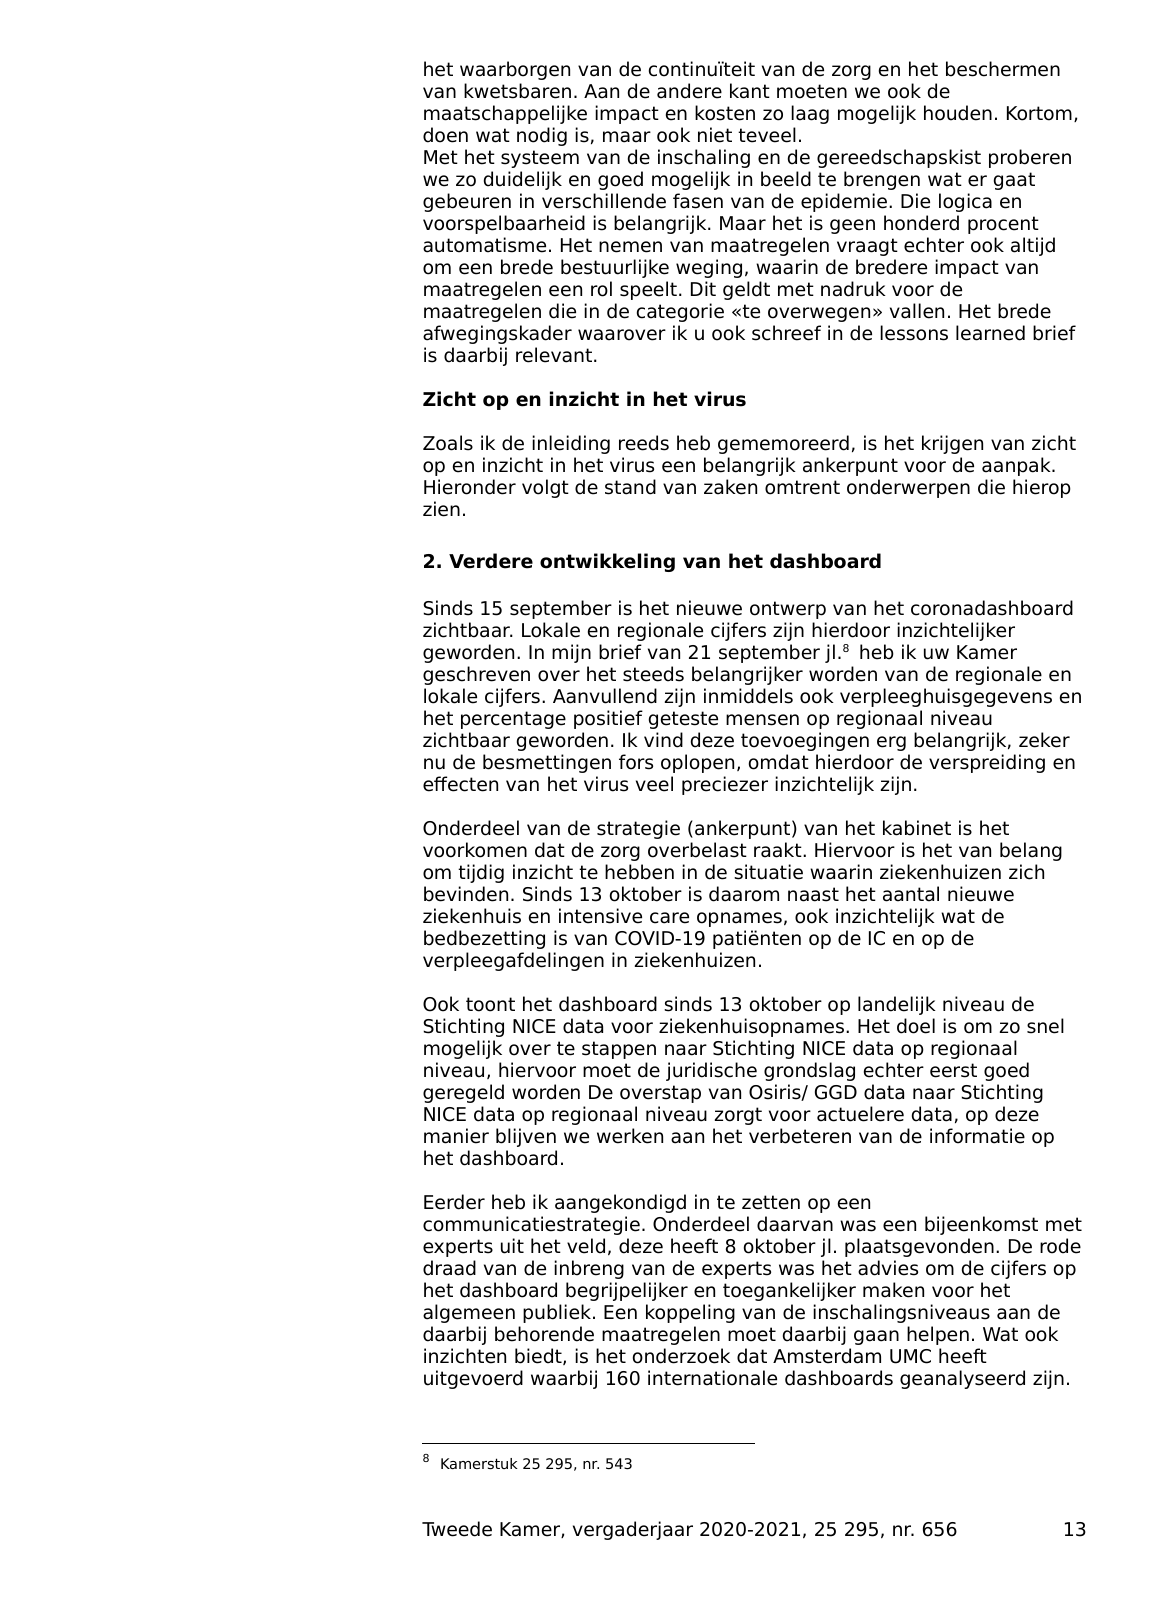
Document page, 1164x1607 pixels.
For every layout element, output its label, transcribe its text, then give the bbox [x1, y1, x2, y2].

text Onderdeel van de strategie (ankerpunt) van het kabinet is het voorkomen dat de zorg overbelast raakt. Hiervoor is het van belang om tijdig inzicht te hebben in de situatie waarin ziekenhuizen zich bevinden. Sinds 13 oktober is daarom naast het aantal nieuwe ziekenhuis en intensive care opnames, ook inzichtelijk wat de bedbezetting is van COVID-19 patiënten op de IC en op de verpleegafdelingen in ziekenhuizen. [422, 818, 1087, 972]
text Zoals ik de inleiding reeds heb gememoreerd, is het krijgen van zicht op en inzicht in het virus een belangrijk ankerpunt voor de aanpak. Hieronder volgt de stand van zaken omtrent onderwerpen die hierop zien. [422, 433, 1087, 521]
subtitle 2. Verdere ontwikkeling van het dashboard [422, 551, 1087, 573]
text Ook toont het dashboard sinds 13 oktober op landelijk niveau de Stichting NICE data voor ziekenhuisopnames. Het doel is om zo snel mogelijk over te stappen naar Stichting NICE data op regionaal niveau, hiervoor moet de juridische grondslag echter eerst goed geregeld worden De overstap van Osiris/ GGD data naar Stichting NICE data op regionaal niveau zorgt voor actuelere data, op deze manier blijven we werken aan het verbeteren van de informatie op het dashboard. [422, 994, 1087, 1170]
text Kamerstuk 25 295, nr. 543 [422, 1452, 1087, 1474]
text Sinds 15 september is het nieuwe ontwerp van het coronadashboard zichtbaar. Lokale en regionale cijfers zijn hierdoor inzichtelijker geworden. In mijn brief van 21 september jl. heb ik uw Kamer geschreven over het steeds belangrijker worden van de regionale en lokale cijfers. Aanvullend zijn inmiddels ook verpleeghuisgegevens en het percentage positief geteste mensen op regionaal niveau zichtbaar geworden. Ik vind deze toevoegingen erg belangrijk, zeker nu de besmettingen fors oplopen, omdat hierdoor de verspreiding en effecten van het virus veel preciezer inzichtelijk zijn. [422, 598, 1087, 796]
text Eerder heb ik aangekondigd in te zetten op een communicatiestrategie. Onderdeel daarvan was een bijeenkomst met experts uit het veld, deze heeft 8 oktober jl. plaatsgevonden. De rode draad van de inbreng van de experts was het advies om de cijfers op het dashboard begrijpelijker en toegankelijker maken voor het algemeen publiek. Een koppeling van de inschalingsniveaus aan de daarbij behorende maatregelen moet daarbij gaan helpen. Wat ook inzichten biedt, is het onderzoek dat Amsterdam UMC heeft uitgevoerd waarbij 160 internationale dashboards geanalyseerd zijn. [422, 1192, 1087, 1390]
text Met het systeem van de inschaling en de gereedschapskist proberen we zo duidelijk en goed mogelijk in beeld te brengen wat er gaat gebeuren in verschillende fasen van de epidemie. Die logica en voorspelbaarheid is belangrijk. Maar het is geen honderd procent automatisme. Het nemen van maatregelen vraagt echter ook altijd om een brede bestuurlijke weging, waarin de bredere impact van maatregelen een rol speelt. Dit geldt met nadruk voor de maatregelen die in de categorie «te overwegen» vallen. Het brede afwegingskader waarover ik u ook schreef in de lessons learned brief is daarbij relevant. [422, 147, 1087, 367]
text het waarborgen van de continuïteit van de zorg en het beschermen van kwetsbaren. Aan de andere kant moeten we ook de maatschappelijke impact en kosten zo laag mogelijk houden. Kortom, doen wat nodig is, maar ook niet teveel. [422, 59, 1087, 147]
subtitle Zicht op en inzicht in het virus [422, 389, 1087, 411]
